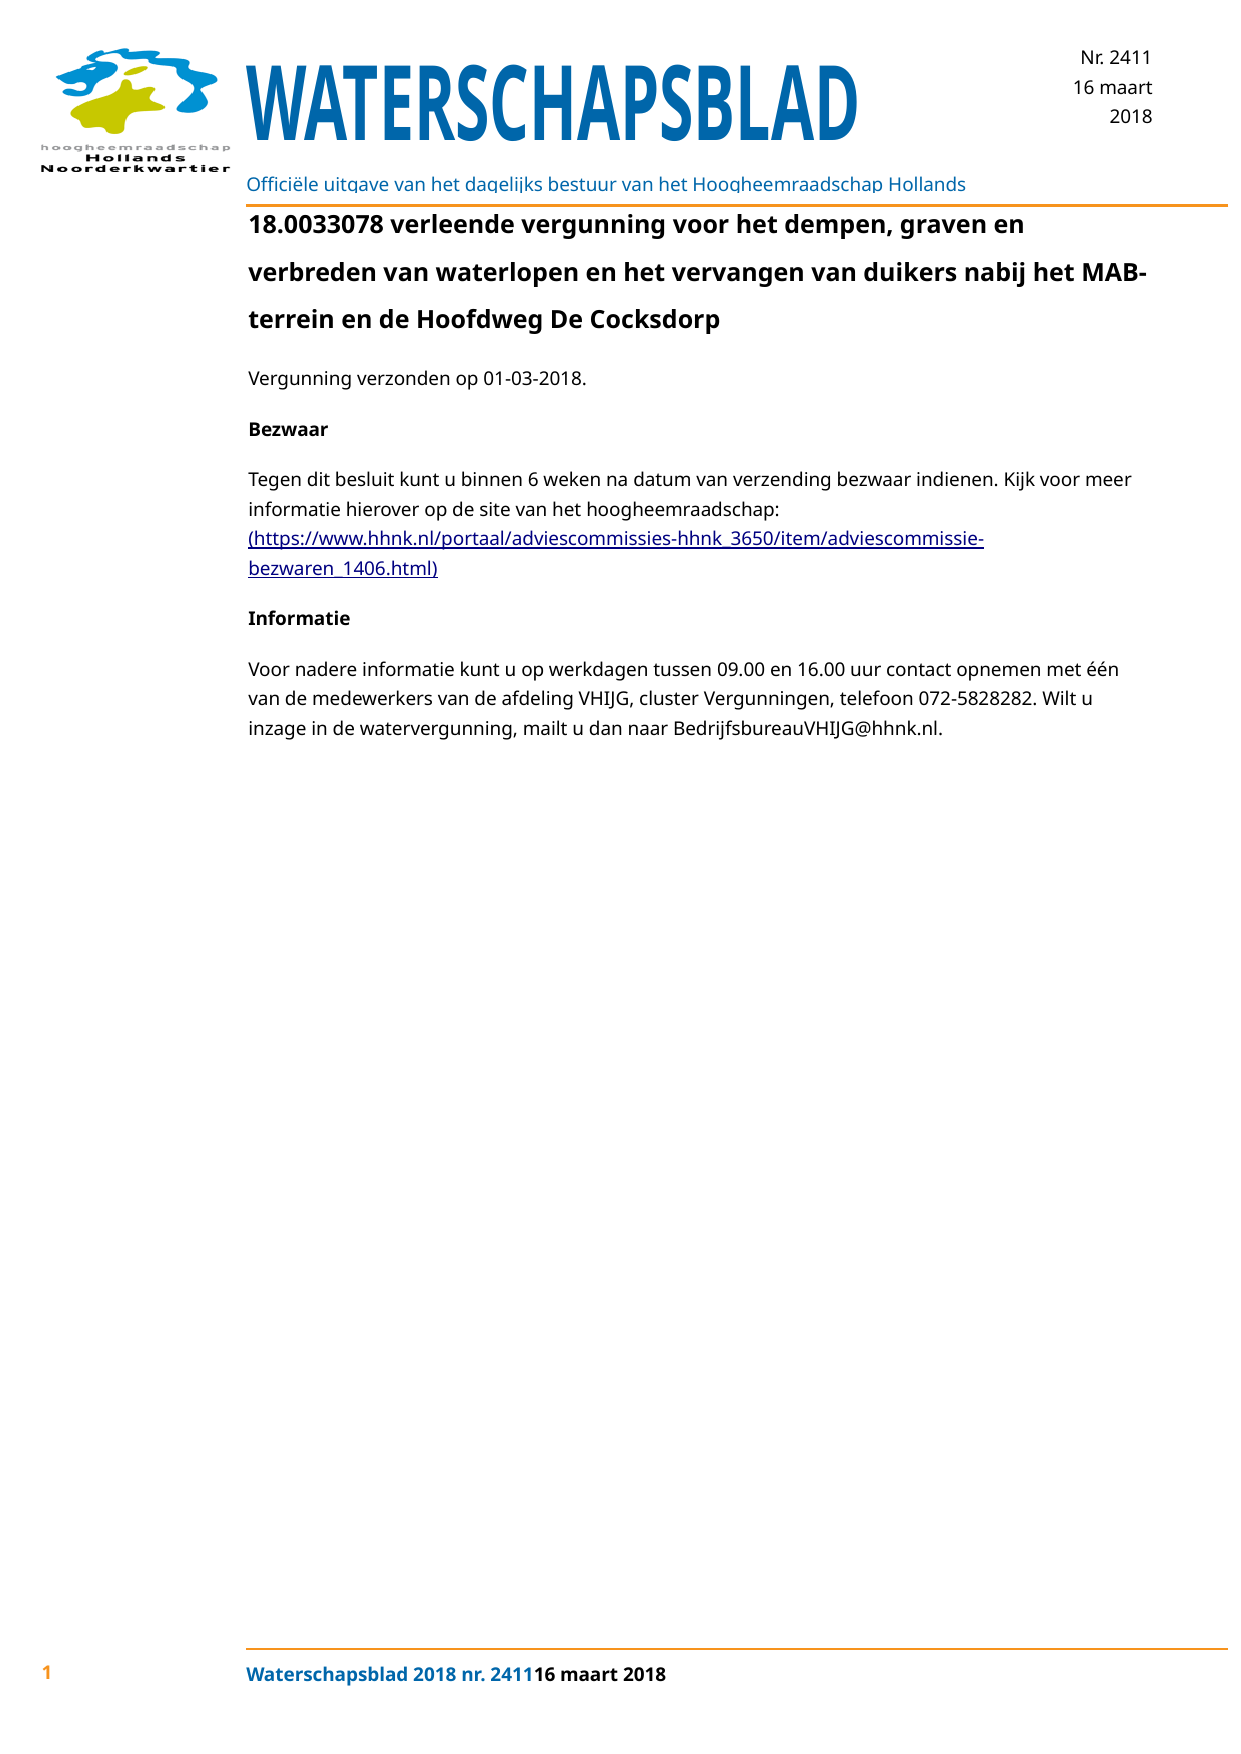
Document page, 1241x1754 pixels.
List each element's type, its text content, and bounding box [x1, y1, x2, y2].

text Informatie [248, 606, 1152, 631]
picture [41, 47, 231, 172]
text Vergunning verzonden op 01-03-2018. [248, 366, 1152, 391]
text Voor nadere informatie kunt u op werkdagen tussen 09.00 en 16.00 uur contact opnemen met één van de medewerkers van de afdeling VHIJG, cluster Vergunningen, telefoon 072-5828282. Wilt u inzage in de watervergunning, mailt u dan naar BedrijfsbureauVHIJG@hhnk.nl. [248, 656, 1152, 741]
text Tegen dit besluit kunt u binnen 6 weken na datum van verzending bezwaar indienen. Kijk voor meer informatie hierover op de site van het hoogheemraadschap: (https://www.hhnk.nl/portaal/adviescommissies-hhnk_3650/item/adviescommissie-bezwaren_1406.html) [248, 466, 1152, 581]
text Bezwaar [248, 416, 1152, 442]
text 18.0033078 verleende vergunning voor het dempen, graven en verbreden van waterlopen en het vervangen van duikers nabij het MAB-terrein en de Hoofdweg De Cocksdorp [248, 207, 1152, 336]
